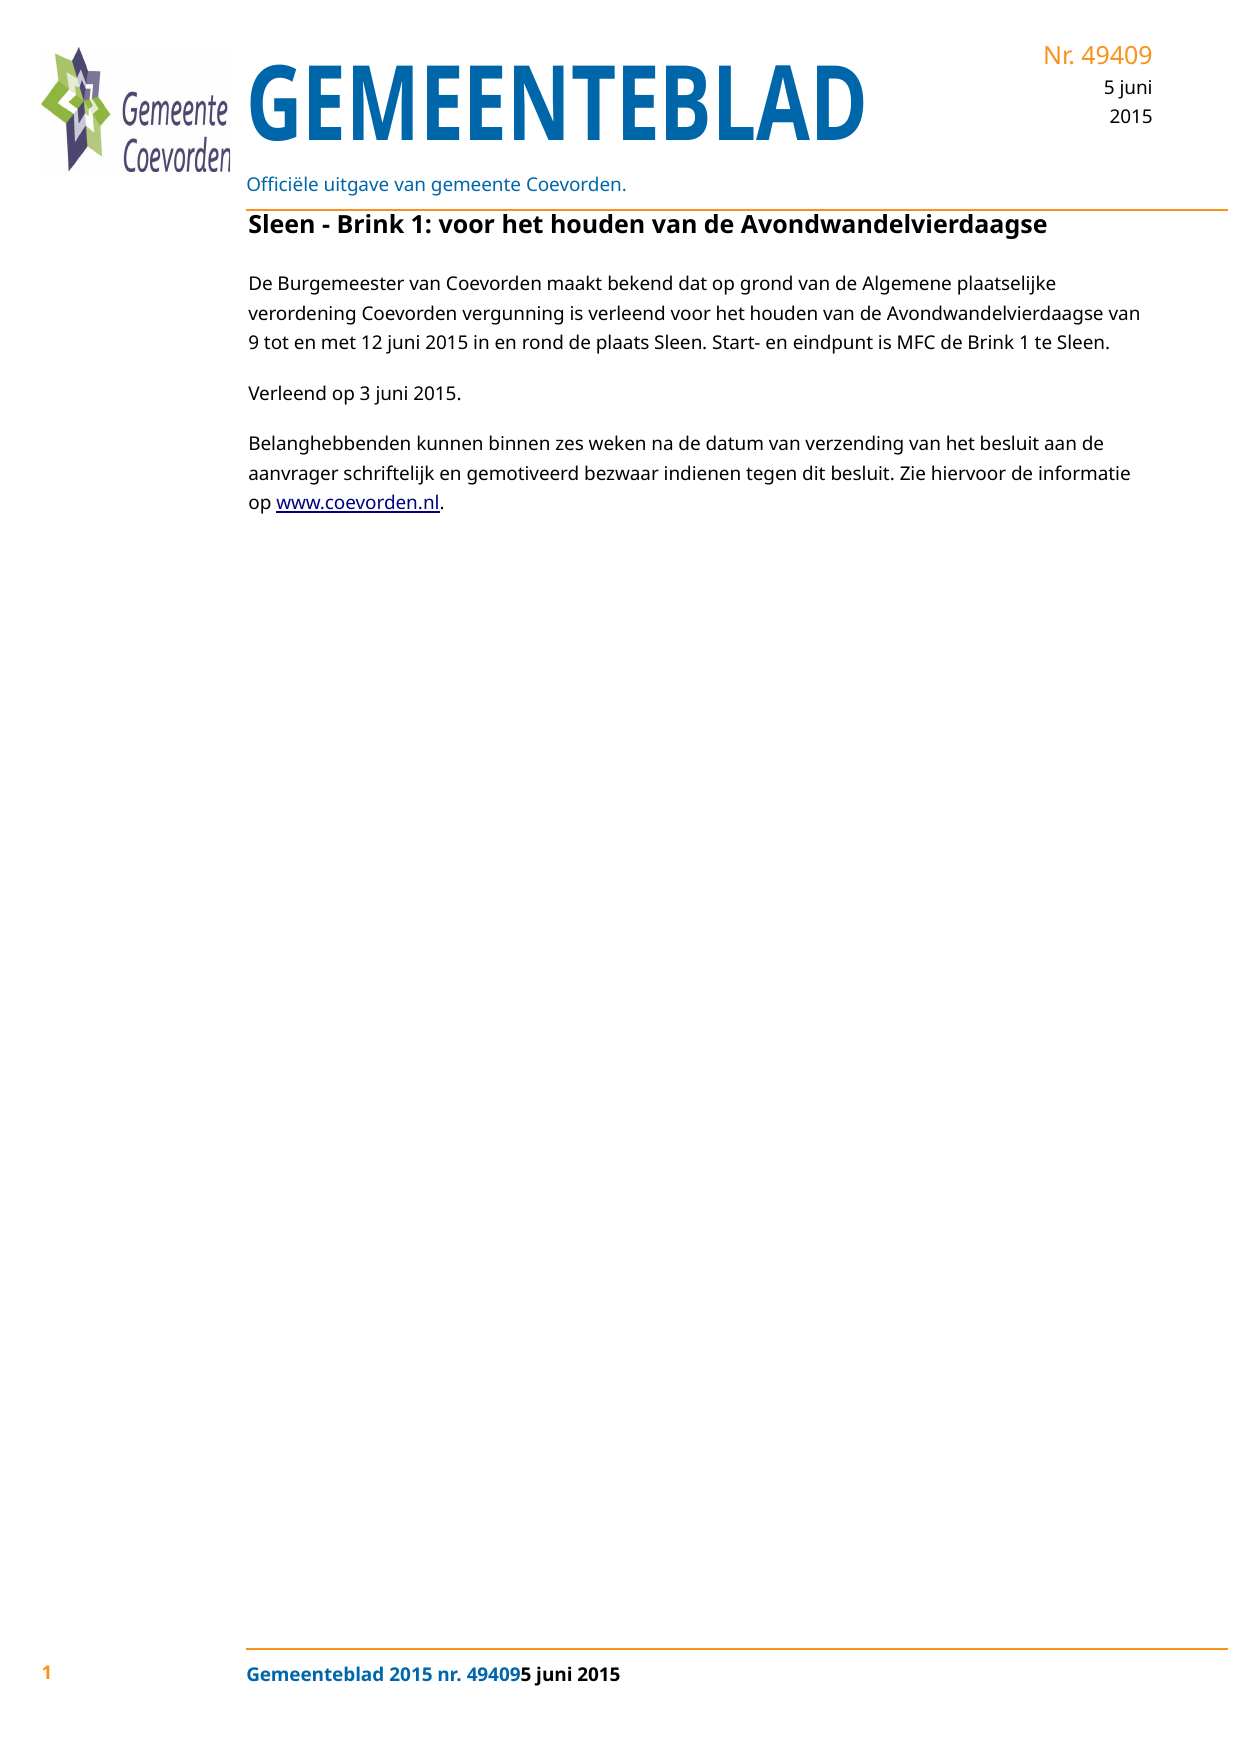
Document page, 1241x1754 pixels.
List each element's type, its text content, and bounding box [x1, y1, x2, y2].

text Verleend op 3 juni 2015. [248, 380, 1152, 406]
picture [41, 47, 231, 172]
text De Burgemeester van Coevorden maakt bekend dat op grond van de Algemene plaatselijke verordening Coevorden vergunning is verleend voor het houden van de Avondwandelvierdaagse van 9 tot en met 12 juni 2015 in en rond de plaats Sleen. Start- en eindpunt is MFC de Brink 1 te Sleen. [248, 270, 1152, 355]
text Sleen - Brink 1: voor het houden van de Avondwandelvierdaagse [248, 211, 1152, 241]
text Belanghebbenden kunnen binnen zes weken na de datum van verzending van het besluit aan de aanvrager schriftelijk en gemotiveerd bezwaar indienen tegen dit besluit. Zie hiervoor de informatie op www.coevorden.nl. [248, 430, 1152, 515]
